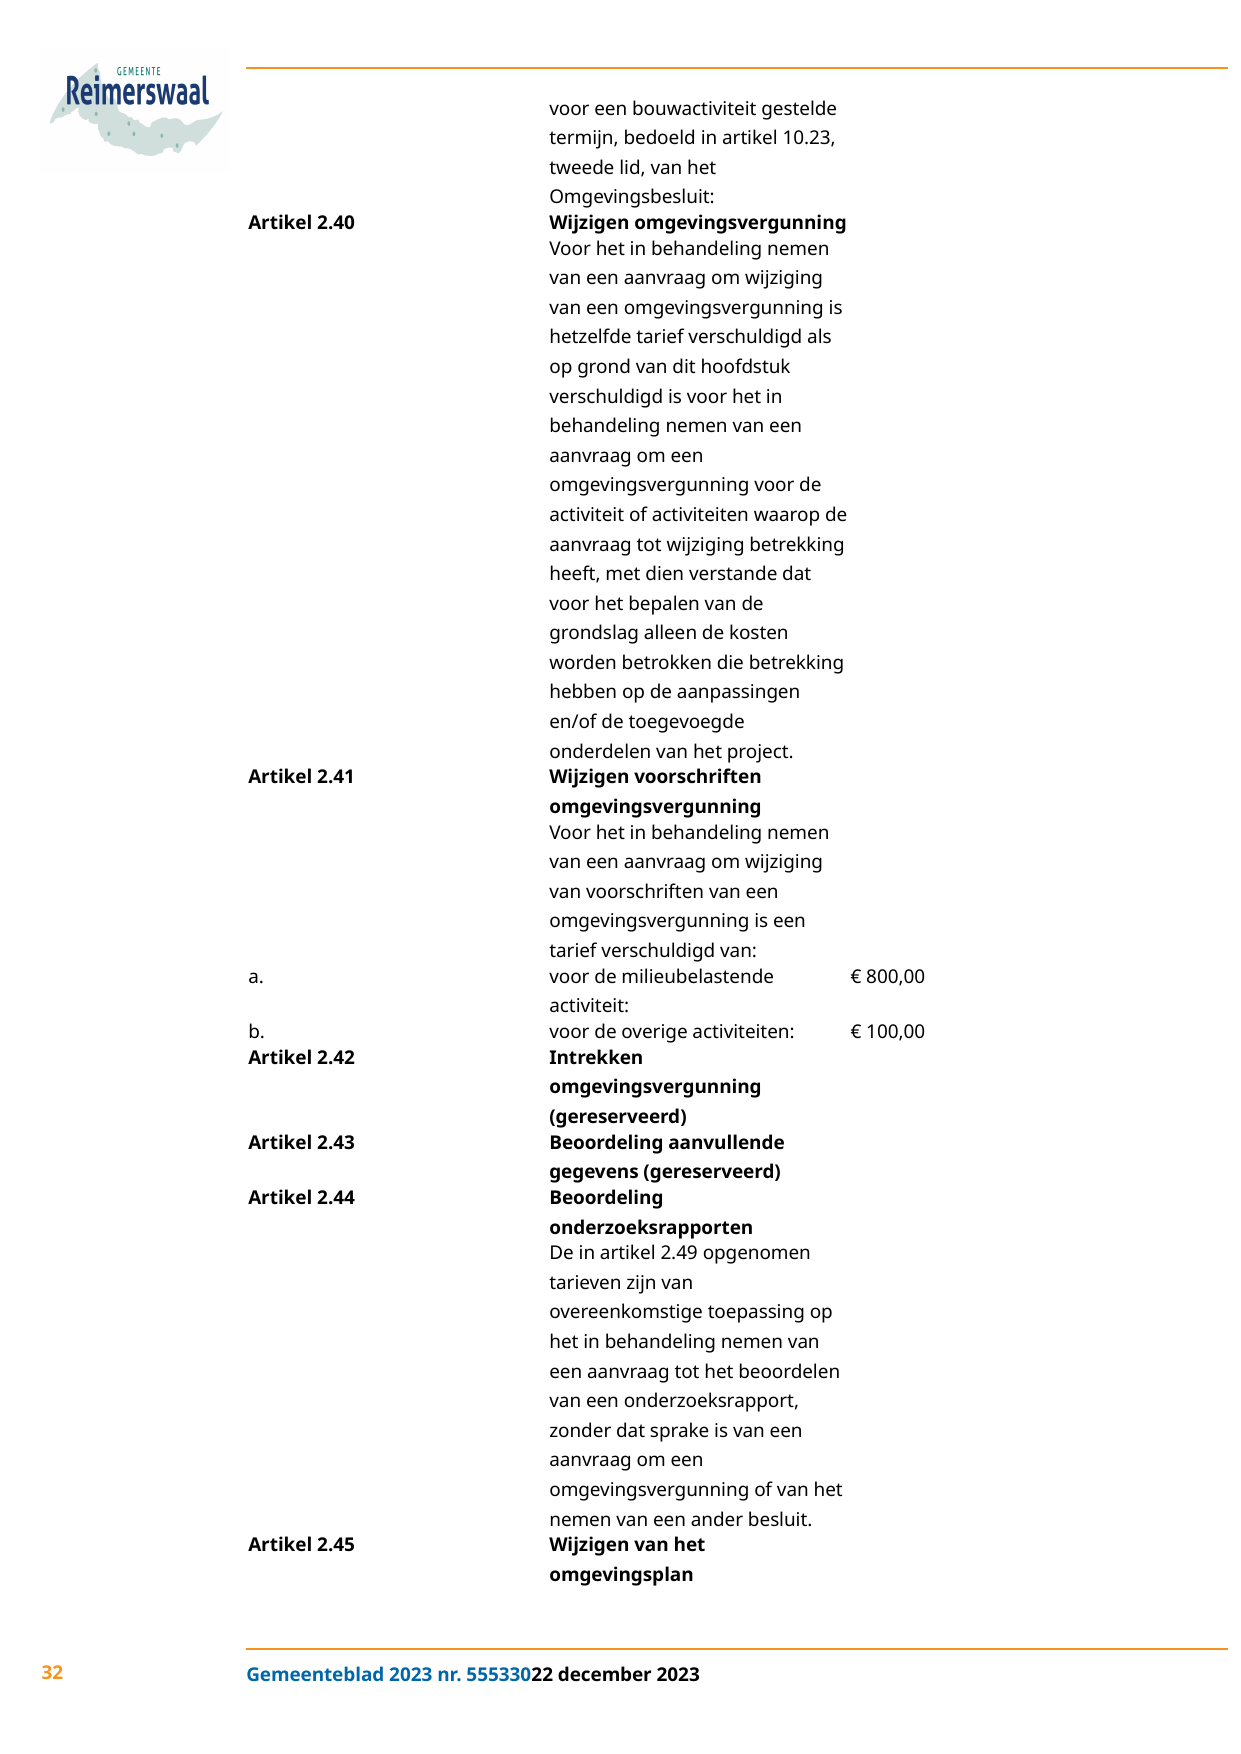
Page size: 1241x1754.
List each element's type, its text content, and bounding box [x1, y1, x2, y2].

table_cell Artikel 2.43 [248, 1129, 549, 1184]
table_cell voor een bouwactiviteit gestelde termijn, bedoeld in artikel 10.23, tweede lid, van het Omgevingsbesluit: [549, 95, 850, 209]
table_cell [248, 1240, 549, 1532]
table_cell [850, 1184, 1152, 1239]
table_cell [248, 819, 549, 963]
table_cell [248, 235, 549, 764]
table_cell Beoordeling aanvullende gegevens (gereserveerd) [549, 1129, 850, 1184]
table_cell [850, 1240, 1152, 1532]
table_cell Intrekken omgevingsvergunning (gereserveerd) [549, 1044, 850, 1129]
table_cell voor de overige activiteiten: [549, 1018, 850, 1044]
table_cell Artikel 2.40 [248, 209, 549, 235]
table_cell [850, 95, 1152, 209]
table_cell [850, 1044, 1152, 1129]
table_cell [850, 1532, 1152, 1587]
picture [41, 47, 231, 172]
table_cell Wijzigen van het omgevingsplan [549, 1532, 850, 1587]
table_cell Artikel 2.41 [248, 764, 549, 819]
table_cell [850, 1129, 1152, 1184]
table_cell Artikel 2.44 [248, 1184, 549, 1239]
table_cell [850, 209, 1152, 235]
table_cell [850, 764, 1152, 819]
table_cell [248, 95, 549, 209]
table_cell a. [248, 963, 549, 1018]
table_cell € 100,00 [850, 1018, 1152, 1044]
table_cell Artikel 2.42 [248, 1044, 549, 1129]
table_cell [850, 819, 1152, 963]
table_cell € 800,00 [850, 963, 1152, 1018]
table_cell Voor het in behandeling nemen van een aanvraag om wijziging van voorschriften van een omgevingsvergunning is een tarief verschuldigd van: [549, 819, 850, 963]
table_cell Wijzigen omgevingsvergunning [549, 209, 850, 235]
table_cell voor de milieubelastende activiteit: [549, 963, 850, 1018]
table_cell De in artikel 2.49 opgenomen tarieven zijn van overeenkomstige toepassing op het in behandeling nemen van een aanvraag tot het beoordelen van een onderzoeksrapport, zonder dat sprake is van een aanvraag om een omgevingsvergunning of van het nemen van een ander besluit. [549, 1240, 850, 1532]
table_cell Wijzigen voorschriften omgevingsvergunning [549, 764, 850, 819]
table_cell Voor het in behandeling nemen van een aanvraag om wijziging van een omgevingsvergunning is hetzelfde tarief verschuldigd als op grond van dit hoofdstuk verschuldigd is voor het in behandeling nemen van een aanvraag om een omgevingsvergunning voor de activiteit of activiteiten waarop de aanvraag tot wijziging betrekking heeft, met dien verstande dat voor het bepalen van de grondslag alleen de kosten worden betrokken die betrekking hebben op de aanpassingen en/of de toegevoegde onderdelen van het project. [549, 235, 850, 764]
table_cell [850, 235, 1152, 764]
table_cell Beoordeling onderzoeksrapporten [549, 1184, 850, 1239]
table_cell b. [248, 1018, 549, 1044]
table_cell Artikel 2.45 [248, 1532, 549, 1587]
